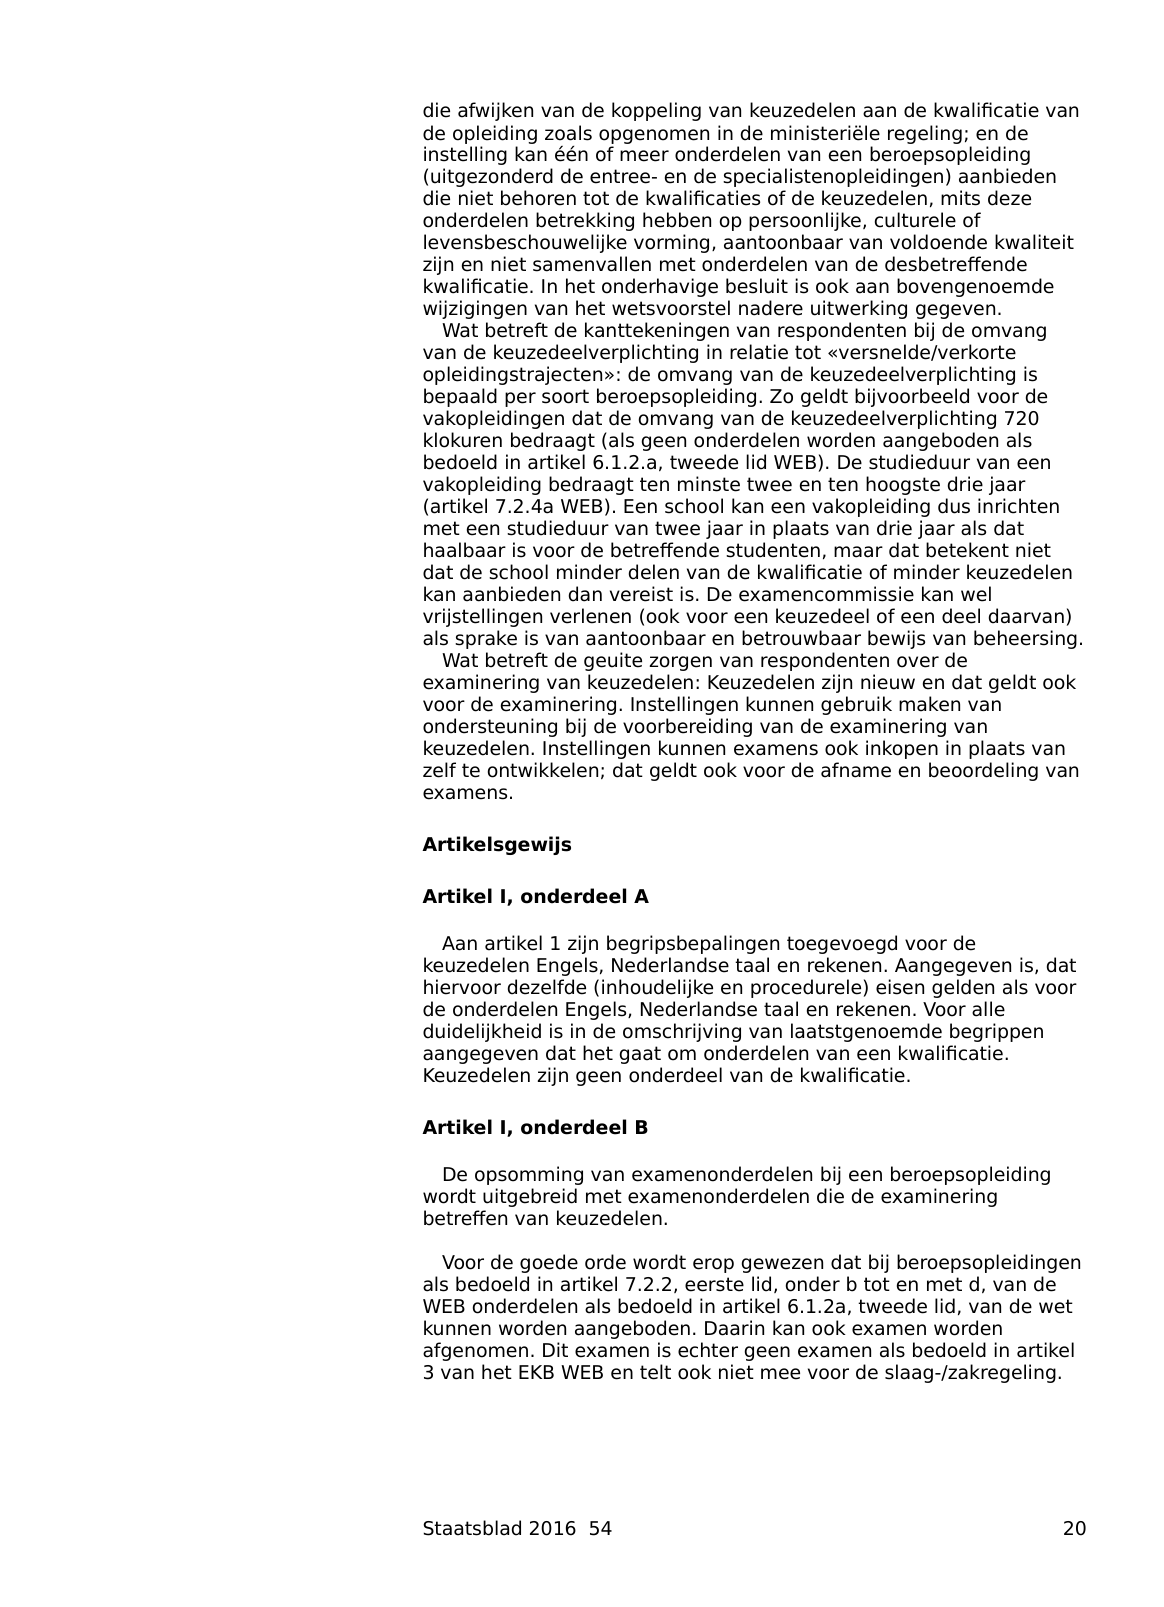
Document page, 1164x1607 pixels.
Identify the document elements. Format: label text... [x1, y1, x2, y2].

text De opsomming van examenonderdelen bij een beroepsopleiding wordt uitgebreid met examenonderdelen die de examinering betreffen van keuzedelen. [422, 1163, 1087, 1229]
text die afwijken van de koppeling van keuzedelen aan de kwalificatie van de opleiding zoals opgenomen in de ministeriële regeling; en de instelling kan één of meer onderdelen van een beroepsopleiding (uitgezonderd de entree- en de specialistenopleidingen) aanbieden die niet behoren tot de kwalificaties of de keuzedelen, mits deze onderdelen betrekking hebben op persoonlijke, culturele of levensbeschouwelijke vorming, aantoonbaar van voldoende kwaliteit zijn en niet samenvallen met onderdelen van de desbetreffende kwalificatie. In het onderhavige besluit is ook aan bovengenoemde wijzigingen van het wetsvoorstel nadere uitwerking gegeven. [422, 100, 1087, 320]
text Aan artikel 1 zijn begripsbepalingen toegevoegd voor de keuzedelen Engels, Nederlandse taal en rekenen. Aangegeven is, dat hiervoor dezelfde (inhoudelijke en procedurele) eisen gelden als voor de onderdelen Engels, Nederlandse taal en rekenen. Voor alle duidelijkheid is in de omschrijving van laatstgenoemde begrippen aangegeven dat het gaat om onderdelen van een kwalificatie. Keuzedelen zijn geen onderdeel van de kwalificatie. [422, 933, 1087, 1087]
text Wat betreft de kanttekeningen van respondenten bij de omvang van de keuzedeelverplichting in relatie tot «versnelde/verkorte opleidingstrajecten»: de omvang van de keuzedeelverplichting is bepaald per soort beroepsopleiding. Zo geldt bijvoorbeeld voor de vakopleidingen dat de omvang van de keuzedeelverplichting 720 klokuren bedraagt (als geen onderdelen worden aangeboden als bedoeld in artikel 6.1.2.a, tweede lid WEB). De studieduur van een vakopleiding bedraagt ten minste twee en ten hoogste drie jaar (artikel 7.2.4a WEB). Een school kan een vakopleiding dus inrichten met een studieduur van twee jaar in plaats van drie jaar als dat haalbaar is voor de betreffende studenten, maar dat betekent niet dat de school minder delen van de kwalificatie of minder keuzedelen kan aanbieden dan vereist is. De examencommissie kan wel vrijstellingen verlenen (ook voor een keuzedeel of een deel daarvan) als sprake is van aantoonbaar en betrouwbaar bewijs van beheersing. [422, 320, 1087, 650]
subtitle Artikelsgewijs [422, 834, 1087, 856]
text Voor de goede orde wordt erop gewezen dat bij beroepsopleidingen als bedoeld in artikel 7.2.2, eerste lid, onder b tot en met d, van de WEB onderdelen als bedoeld in artikel 6.1.2a, tweede lid, van de wet kunnen worden aangeboden. Daarin kan ook examen worden afgenomen. Dit examen is echter geen examen als bedoeld in artikel 3 van het EKB WEB en telt ook niet mee voor de slaag-/zakregeling. [422, 1252, 1087, 1383]
text Wat betreft de geuite zorgen van respondenten over de examinering van keuzedelen: Keuzedelen zijn nieuw en dat geldt ook voor de examinering. Instellingen kunnen gebruik maken van ondersteuning bij de voorbereiding van de examinering van keuzedelen. Instellingen kunnen examens ook inkopen in plaats van zelf te ontwikkelen; dat geldt ook voor de afname en beoordeling van examens. [422, 650, 1087, 804]
subtitle Artikel I, onderdeel A [422, 886, 1087, 908]
subtitle Artikel I, onderdeel B [422, 1117, 1087, 1138]
